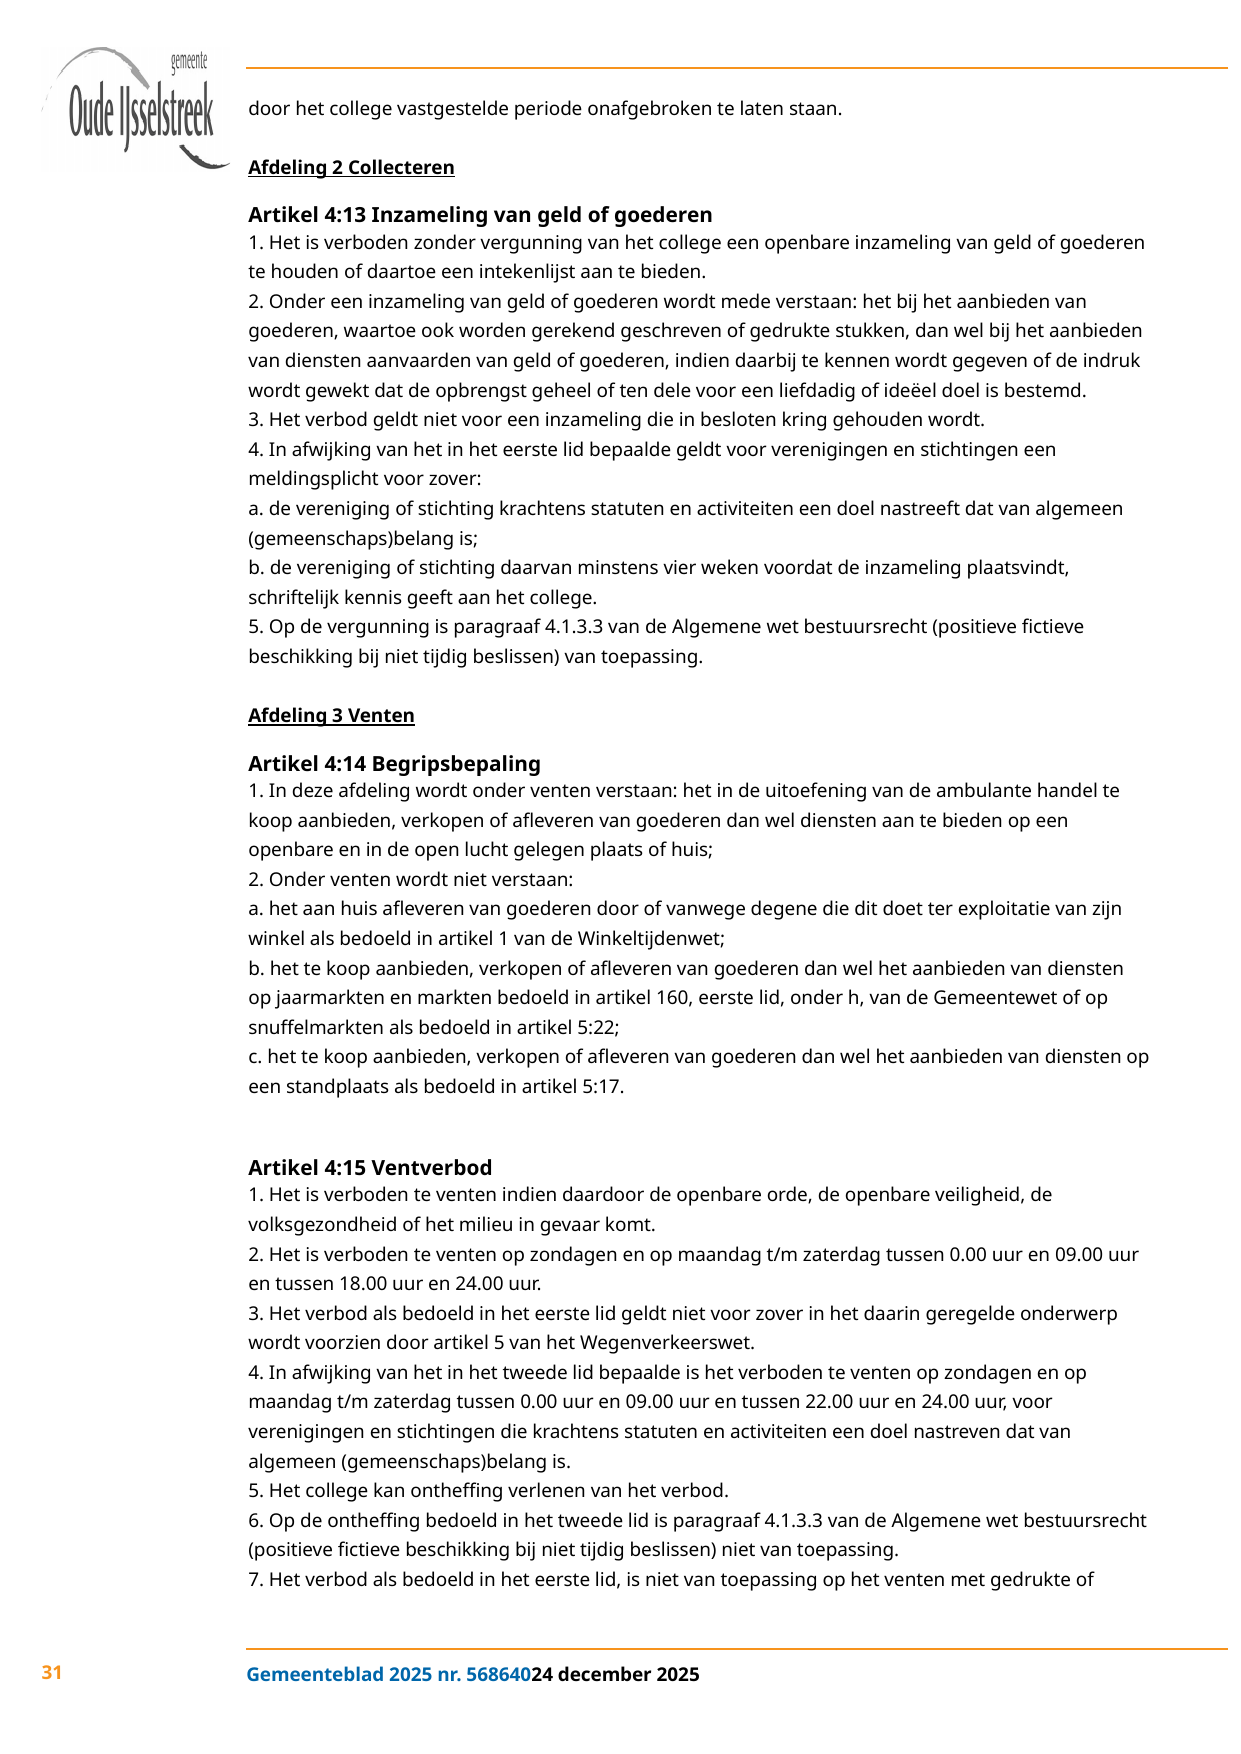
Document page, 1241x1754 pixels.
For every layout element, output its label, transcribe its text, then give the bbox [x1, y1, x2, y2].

text c. het te koop aanbieden, verkopen of afleveren van goederen dan wel het aanbieden van diensten op een standplaats als bedoeld in artikel 5:17. [248, 1043, 1152, 1099]
text Artikel 4:13 Inzameling van geld of goederen [248, 201, 1152, 229]
text b. het te koop aanbieden, verkopen of afleveren van goederen dan wel het aanbieden van diensten op jaarmarkten en markten bedoeld in artikel 160, eerste lid, onder h, van de Gemeentewet of op snuffelmarkten als bedoeld in artikel 5:22; [248, 955, 1152, 1040]
text 3. Het verbod als bedoeld in het eerste lid geldt niet voor zover in het daarin geregelde onderwerp wordt voorzien door artikel 5 van het Wegenverkeerswet. [248, 1300, 1152, 1355]
text Artikel 4:15 Ventverbod [248, 1153, 1152, 1182]
text Artikel 4:14 Begripsbepaling [248, 749, 1152, 777]
text 7. Het verbod als bedoeld in het eerste lid, is niet van toepassing op het venten met gedrukte of [248, 1566, 1152, 1592]
text 2. Het is verboden te venten op zondagen en op maandag t/m zaterdag tussen 0.00 uur en 09.00 uur en tussen 18.00 uur en 24.00 uur. [248, 1241, 1152, 1296]
text 6. Op de ontheffing bedoeld in het tweede lid is paragraaf 4.1.3.3 van de Algemene wet bestuursrecht (positieve fictieve beschikking bij niet tijdig beslissen) niet van toepassing. [248, 1507, 1152, 1562]
text 3. Het verbod geldt niet voor een inzameling die in besloten kring gehouden wordt. [248, 406, 1152, 432]
text a. het aan huis afleveren van goederen door of vanwege degene die dit doet ter exploitatie van zijn winkel als bedoeld in artikel 1 van de Winkeltijdenwet; [248, 896, 1152, 951]
text 5. Het college kan ontheffing verlenen van het verbod. [248, 1477, 1152, 1503]
text door het college vastgestelde periode onafgebroken te laten staan. [248, 95, 1152, 121]
text 1. Het is verboden zonder vergunning van het college een openbare inzameling van geld of goederen te houden of daartoe een intekenlijst aan te bieden. [248, 229, 1152, 284]
text 4. In afwijking van het in het eerste lid bepaalde geldt voor verenigingen en stichtingen een meldingsplicht voor zover: [248, 436, 1152, 491]
picture [41, 47, 231, 172]
text Afdeling 3 Venten [248, 702, 1152, 728]
text 2. Onder een inzameling van geld of goederen wordt mede verstaan: het bij het aanbieden van goederen, waartoe ook worden gerekend geschreven of gedrukte stukken, dan wel bij het aanbieden van diensten aanvaarden van geld of goederen, indien daarbij te kennen wordt gegeven of de indruk wordt gewekt dat de opbrengst geheel of ten dele voor een liefdadig of ideëel doel is bestemd. [248, 288, 1152, 403]
text b. de vereniging of stichting daarvan minstens vier weken voordat de inzameling plaatsvindt, schriftelijk kennis geeft aan het college. [248, 554, 1152, 610]
text 2. Onder venten wordt niet verstaan: [248, 866, 1152, 892]
text Afdeling 2 Collecteren [248, 154, 1152, 180]
text 4. In afwijking van het in het tweede lid bepaalde is het verboden te venten op zondagen en op maandag t/m zaterdag tussen 0.00 uur en 09.00 uur en tussen 22.00 uur en 24.00 uur, voor verenigingen en stichtingen die krachtens statuten en activiteiten een doel nastreven dat van algemeen (gemeenschaps)belang is. [248, 1359, 1152, 1473]
text 1. In deze afdeling wordt onder venten verstaan: het in de uitoefening van de ambulante handel te koop aanbieden, verkopen of afleveren van goederen dan wel diensten aan te bieden op een openbare en in de open lucht gelegen plaats of huis; [248, 777, 1152, 862]
text 1. Het is verboden te venten indien daardoor de openbare orde, de openbare veiligheid, de volksgezondheid of het milieu in gevaar komt. [248, 1182, 1152, 1237]
text 5. Op de vergunning is paragraaf 4.1.3.3 van de Algemene wet bestuursrecht (positieve fictieve beschikking bij niet tijdig beslissen) van toepassing. [248, 613, 1152, 669]
text a. de vereniging of stichting krachtens statuten en activiteiten een doel nastreeft dat van algemeen (gemeenschaps)belang is; [248, 495, 1152, 551]
